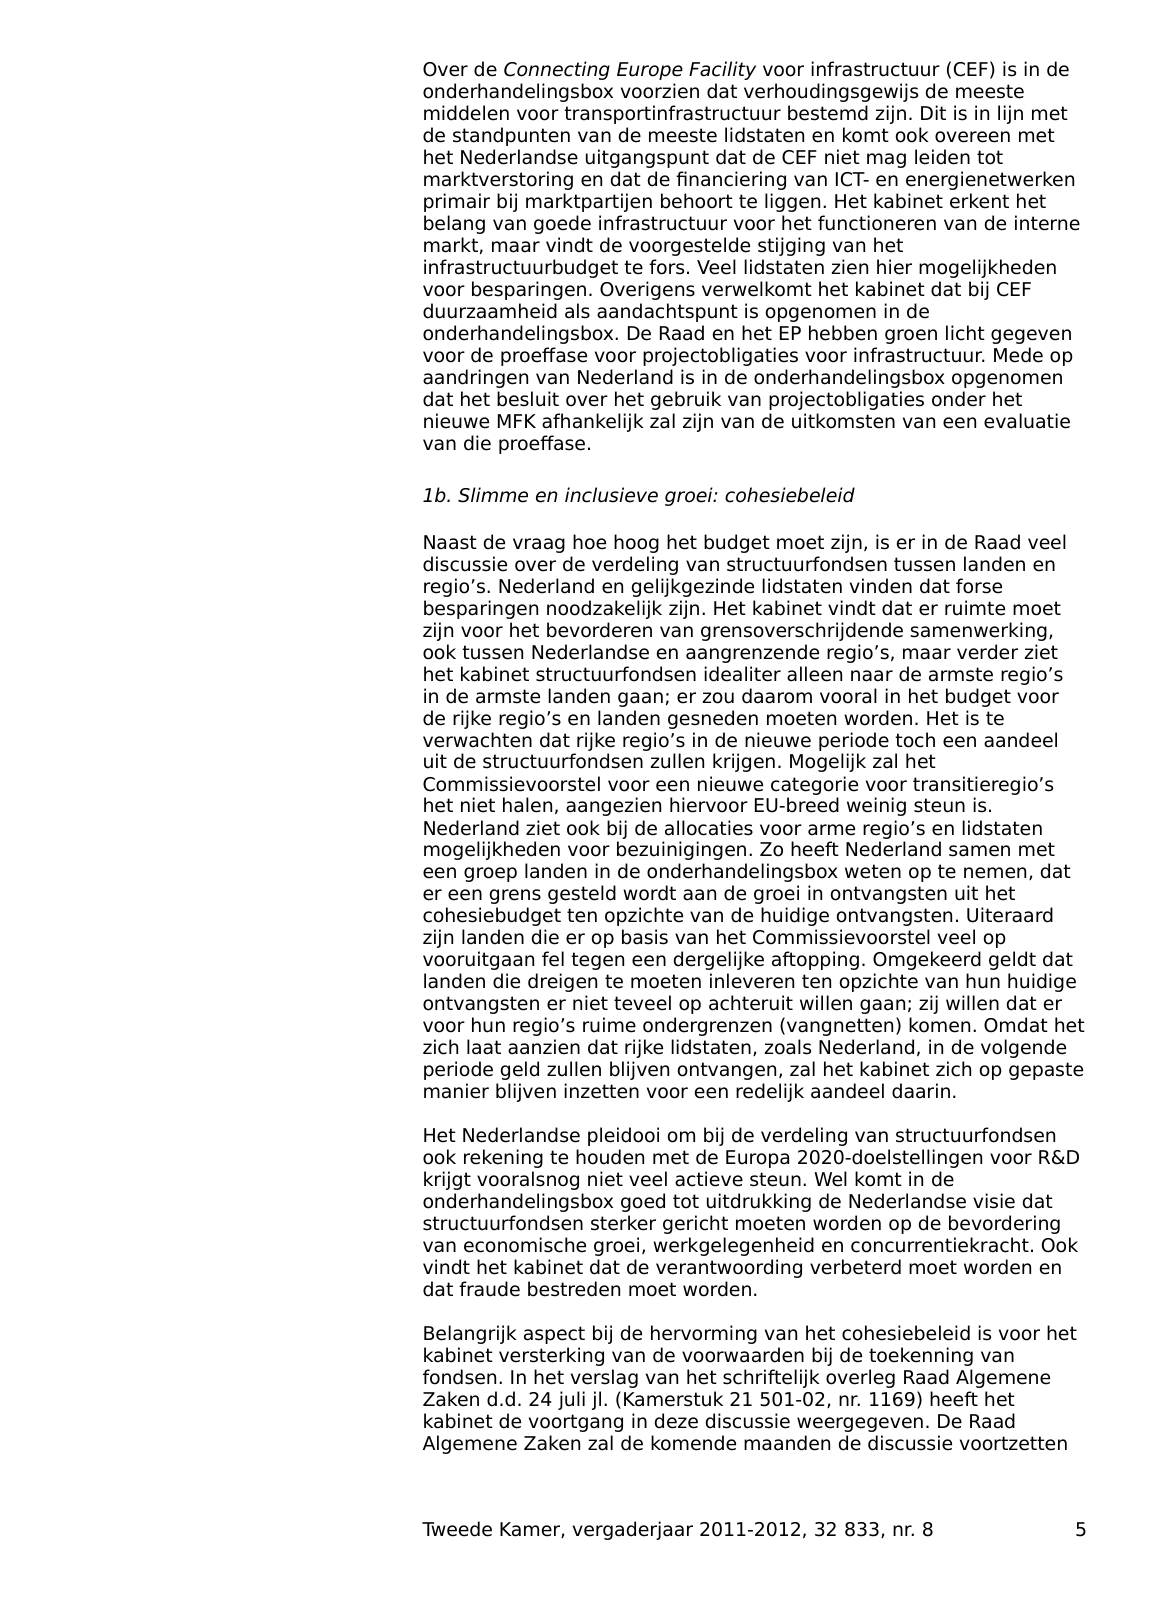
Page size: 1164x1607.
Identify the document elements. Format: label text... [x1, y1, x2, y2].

text Het Nederlandse pleidooi om bij de verdeling van structuurfondsen ook rekening te houden met de Europa 2020-doelstellingen voor R&D krijgt vooralsnog niet veel actieve steun. Wel komt in de onderhandelingsbox goed tot uitdrukking de Nederlandse visie dat structuurfondsen sterker gericht moeten worden op de bevordering van economische groei, werkgelegenheid en concurrentiekracht. Ook vindt het kabinet dat de verantwoording verbeterd moet worden en dat fraude bestreden moet worden. [422, 1125, 1087, 1301]
subtitle 1b. Slimme en inclusieve groei: cohesiebeleid [422, 485, 1087, 507]
text Over de Connecting Europe Facility voor infrastructuur (CEF) is in de onderhandelingsbox voorzien dat verhoudingsgewijs de meeste middelen voor transportinfrastructuur bestemd zijn. Dit is in lijn met de standpunten van de meeste lidstaten en komt ook overeen met het Nederlandse uitgangspunt dat de CEF niet mag leiden tot marktverstoring en dat de financiering van ICT- en energienetwerken primair bij marktpartijen behoort te liggen. Het kabinet erkent het belang van goede infrastructuur voor het functioneren van de interne markt, maar vindt de voorgestelde stijging van het infrastructuurbudget te fors. Veel lidstaten zien hier mogelijkheden voor besparingen. Overigens verwelkomt het kabinet dat bij CEF duurzaamheid als aandachtspunt is opgenomen in de onderhandelingsbox. De Raad en het EP hebben groen licht gegeven voor de proeffase voor projectobligaties voor infrastructuur. Mede op aandringen van Nederland is in de onderhandelingsbox opgenomen dat het besluit over het gebruik van projectobligaties onder het nieuwe MFK afhankelijk zal zijn van de uitkomsten van een evaluatie van die proeffase. [422, 59, 1087, 455]
text Naast de vraag hoe hoog het budget moet zijn, is er in de Raad veel discussie over de verdeling van structuurfondsen tussen landen en regio’s. Nederland en gelijkgezinde lidstaten vinden dat forse besparingen noodzakelijk zijn. Het kabinet vindt dat er ruimte moet zijn voor het bevorderen van grensoverschrijdende samenwerking, ook tussen Nederlandse en aangrenzende regio’s, maar verder ziet het kabinet structuurfondsen idealiter alleen naar de armste regio’s in de armste landen gaan; er zou daarom vooral in het budget voor de rijke regio’s en landen gesneden moeten worden. Het is te verwachten dat rijke regio’s in de nieuwe periode toch een aandeel uit de structuurfondsen zullen krijgen. Mogelijk zal het Commissievoorstel voor een nieuwe categorie voor transitieregio’s het niet halen, aangezien hiervoor EU-breed weinig steun is. Nederland ziet ook bij de allocaties voor arme regio’s en lidstaten mogelijkheden voor bezuinigingen. Zo heeft Nederland samen met een groep landen in de onderhandelingsbox weten op te nemen, dat er een grens gesteld wordt aan de groei in ontvangsten uit het cohesiebudget ten opzichte van de huidige ontvangsten. Uiteraard zijn landen die er op basis van het Commissievoorstel veel op vooruitgaan fel tegen een dergelijke aftopping. Omgekeerd geldt dat landen die dreigen te moeten inleveren ten opzichte van hun huidige ontvangsten er niet teveel op achteruit willen gaan; zij willen dat er voor hun regio’s ruime ondergrenzen (vangnetten) komen. Omdat het zich laat aanzien dat rijke lidstaten, zoals Nederland, in de volgende periode geld zullen blijven ontvangen, zal het kabinet zich op gepaste manier blijven inzetten voor een redelijk aandeel daarin. [422, 532, 1087, 1103]
text Belangrijk aspect bij de hervorming van het cohesiebeleid is voor het kabinet versterking van de voorwaarden bij de toekenning van fondsen. In het verslag van het schriftelijk overleg Raad Algemene Zaken d.d. 24 juli jl. (Kamerstuk 21 501-02, nr. 1169) heeft het kabinet de voortgang in deze discussie weergegeven. De Raad Algemene Zaken zal de komende maanden de discussie voortzetten [422, 1323, 1087, 1455]
